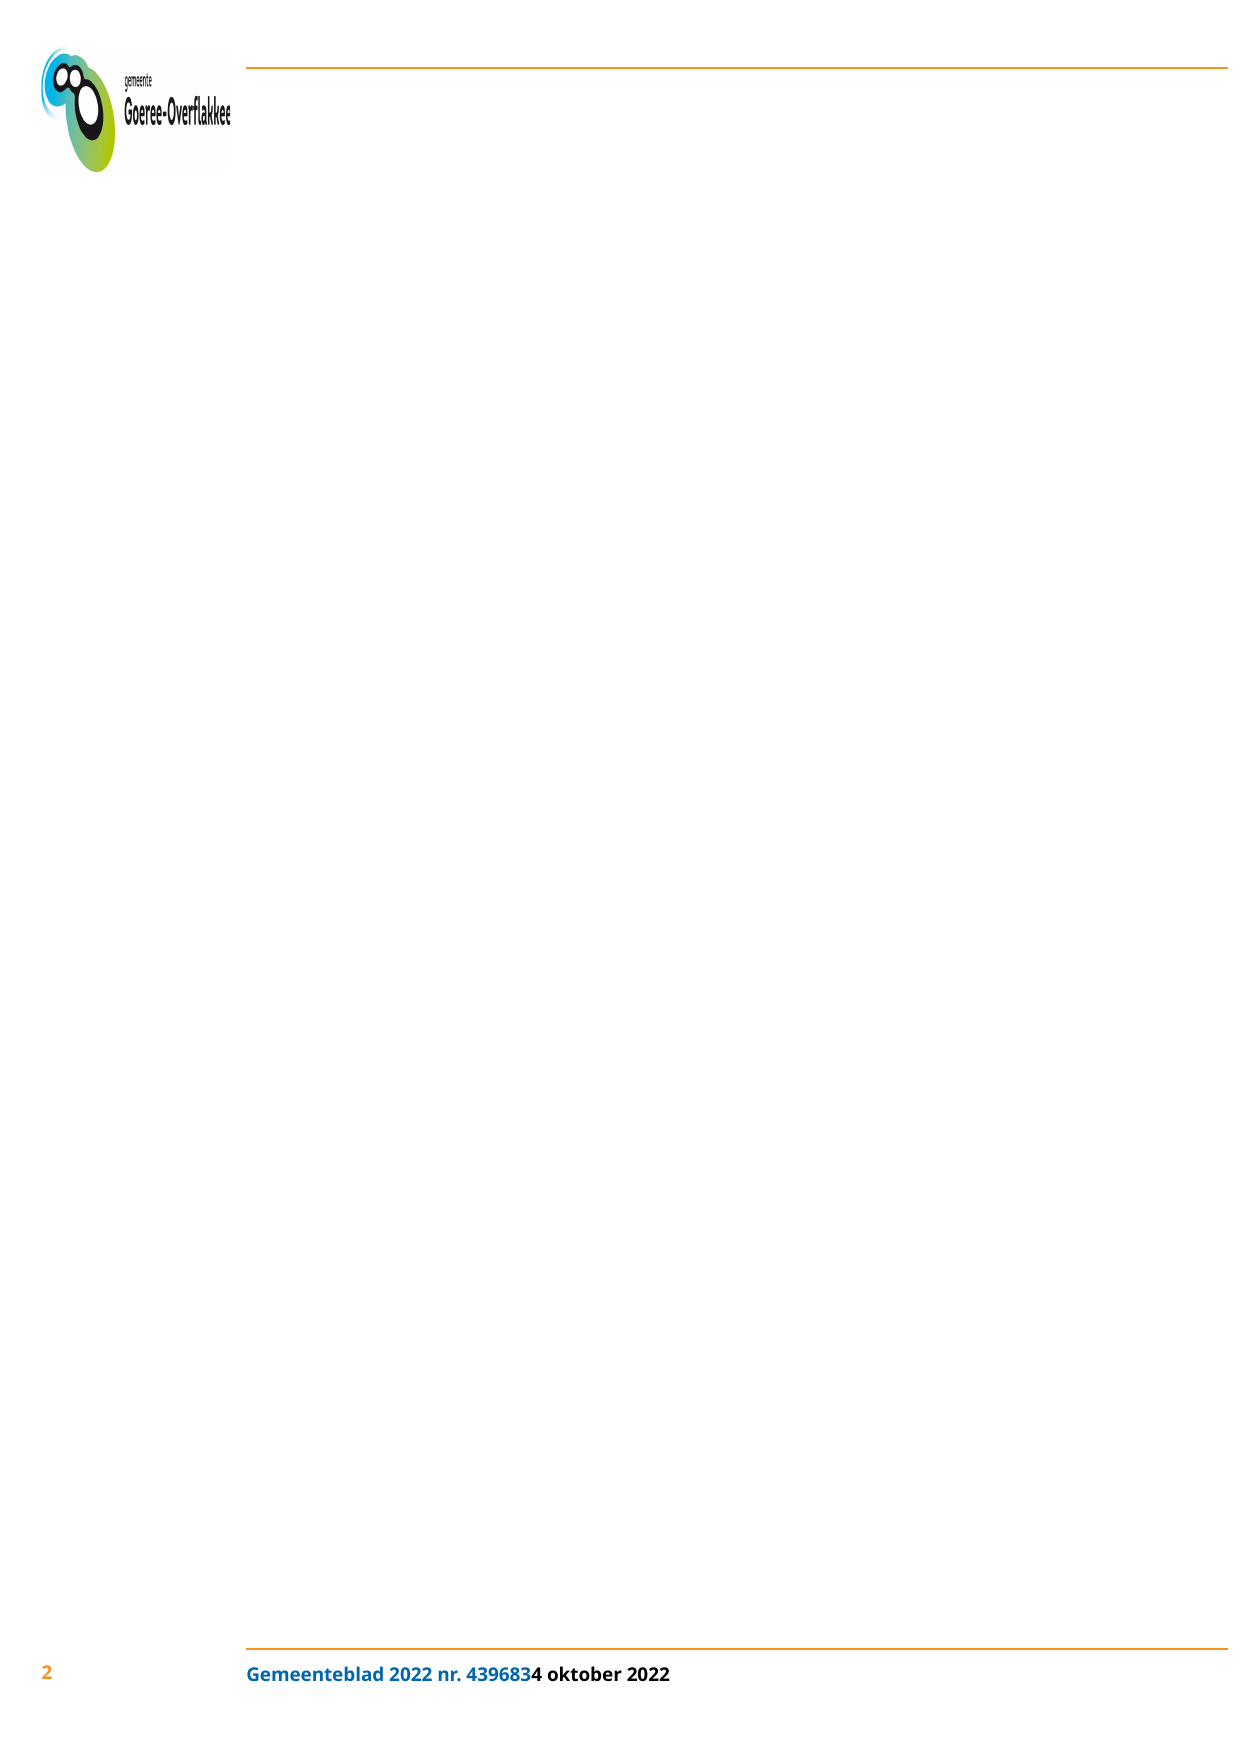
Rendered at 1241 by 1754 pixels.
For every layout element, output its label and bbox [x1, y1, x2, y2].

picture [41, 47, 231, 172]
